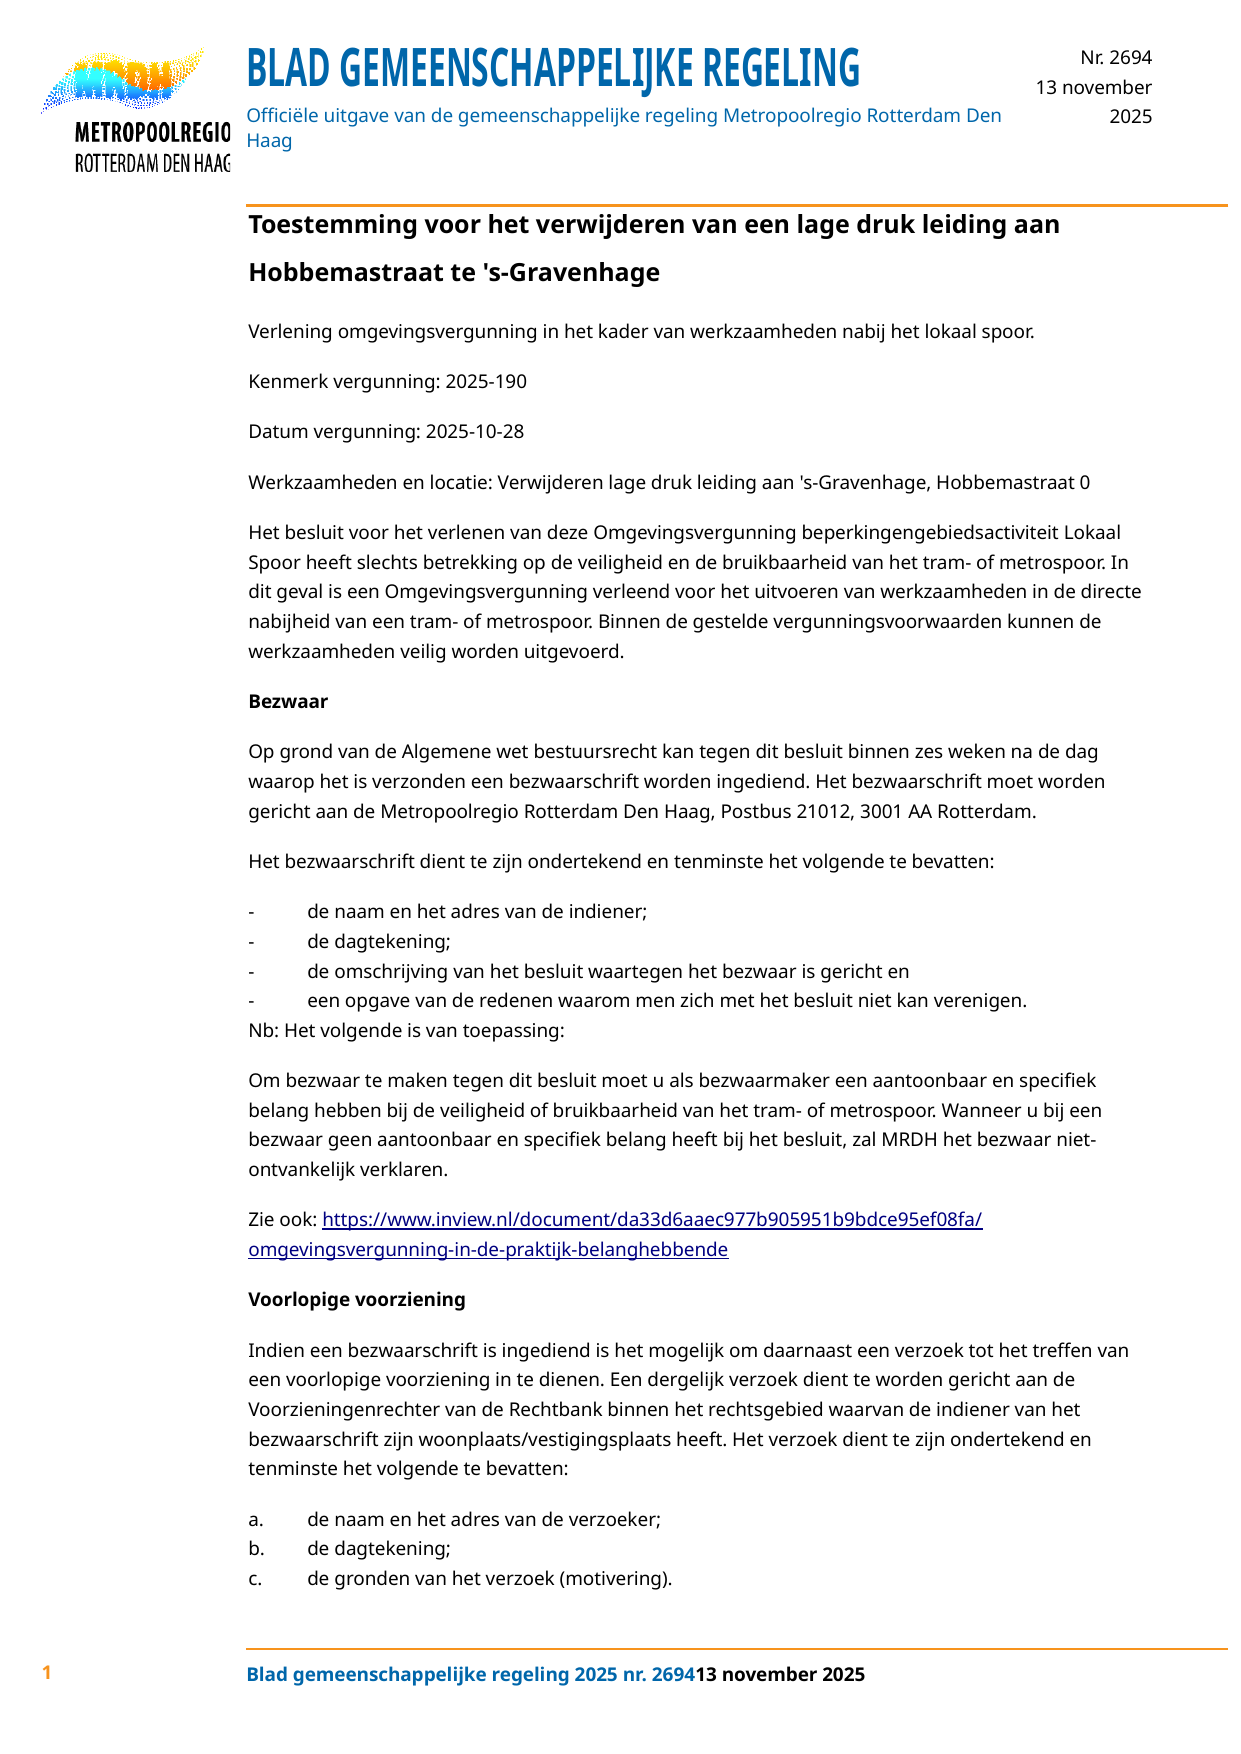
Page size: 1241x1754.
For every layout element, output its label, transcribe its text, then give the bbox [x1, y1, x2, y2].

text Verlening omgevingsvergunning in het kader van werkzaamheden nabij het lokaal spoor. [248, 318, 1152, 344]
text Kenmerk vergunning: 2025-190 [248, 368, 1152, 394]
text Op grond van de Algemene wet bestuursrecht kan tegen dit besluit binnen zes weken na de dag waarop het is verzonden een bezwaarschrift worden ingediend. Het bezwaarschrift moet worden gericht aan de Metropoolregio Rotterdam Den Haag, Postbus 21012, 3001 AA Rotterdam. [248, 739, 1152, 824]
text Het bezwaarschrift dient te zijn ondertekend en tenminste het volgende te bevatten: [248, 848, 1152, 874]
list de dagtekening; [248, 928, 1152, 954]
list een opgave van de redenen waarom men zich met het besluit niet kan verenigen. [248, 987, 1152, 1013]
list de dagtekening; [248, 1535, 1152, 1561]
list de naam en het adres van de indiener; [248, 899, 1152, 924]
text Om bezwaar te maken tegen dit besluit moet u als bezwaarmaker een aantoonbaar en specifiek belang hebben bij de veiligheid of bruikbaarheid van het tram- of metrospoor. Wanneer u bij een bezwaar geen aantoonbaar en specifiek belang heeft bij het besluit, zal MRDH het bezwaar niet-ontvankelijk verklaren. [248, 1067, 1152, 1182]
text Werkzaamheden en locatie: Verwijderen lage druk leiding aan 's-Gravenhage, Hobbemastraat 0 [248, 469, 1152, 495]
list de omschrijving van het besluit waartegen het bezwaar is gericht en [248, 958, 1152, 984]
text Zie ook: https://www.inview.nl/document/da33d6aaec977b905951b9bdce95ef08fa/omgevingsvergunning-in-de-praktijk-belanghebbende [248, 1207, 1152, 1262]
text Nb: Het volgende is van toepassing: [248, 1017, 1152, 1043]
text Datum vergunning: 2025-10-28 [248, 419, 1152, 444]
list de naam en het adres van de verzoeker; [248, 1506, 1152, 1532]
picture [41, 47, 231, 172]
text Voorlopige voorziening [248, 1287, 1152, 1312]
list de gronden van het verzoek (motivering). [248, 1565, 1152, 1591]
text Bezwaar [248, 688, 1152, 714]
text Het besluit voor het verlenen van deze Omgevingsvergunning beperkingengebiedsactiviteit Lokaal Spoor heeft slechts betrekking op de veiligheid en de bruikbaarheid van het tram- of metrospoor. In dit geval is een Omgevingsvergunning verleend voor het uitvoeren van werkzaamheden in de directe nabijheid van een tram- of metrospoor. Binnen de gestelde vergunningsvoorwaarden kunnen de werkzaamheden veilig worden uitgevoerd. [248, 519, 1152, 664]
text Toestemming voor het verwijderen van een lage druk leiding aan Hobbemastraat te 's-Gravenhage [248, 207, 1152, 288]
text Indien een bezwaarschrift is ingediend is het mogelijk om daarnaast een verzoek tot het treffen van een voorlopige voorziening in te dienen. Een dergelijk verzoek dient te worden gericht aan de Voorzieningenrechter van de Rechtbank binnen het rechtsgebied waarvan de indiener van het bezwaarschrift zijn woonplaats/vestigingsplaats heeft. Het verzoek dient te zijn ondertekend en tenminste het volgende te bevatten: [248, 1337, 1152, 1481]
